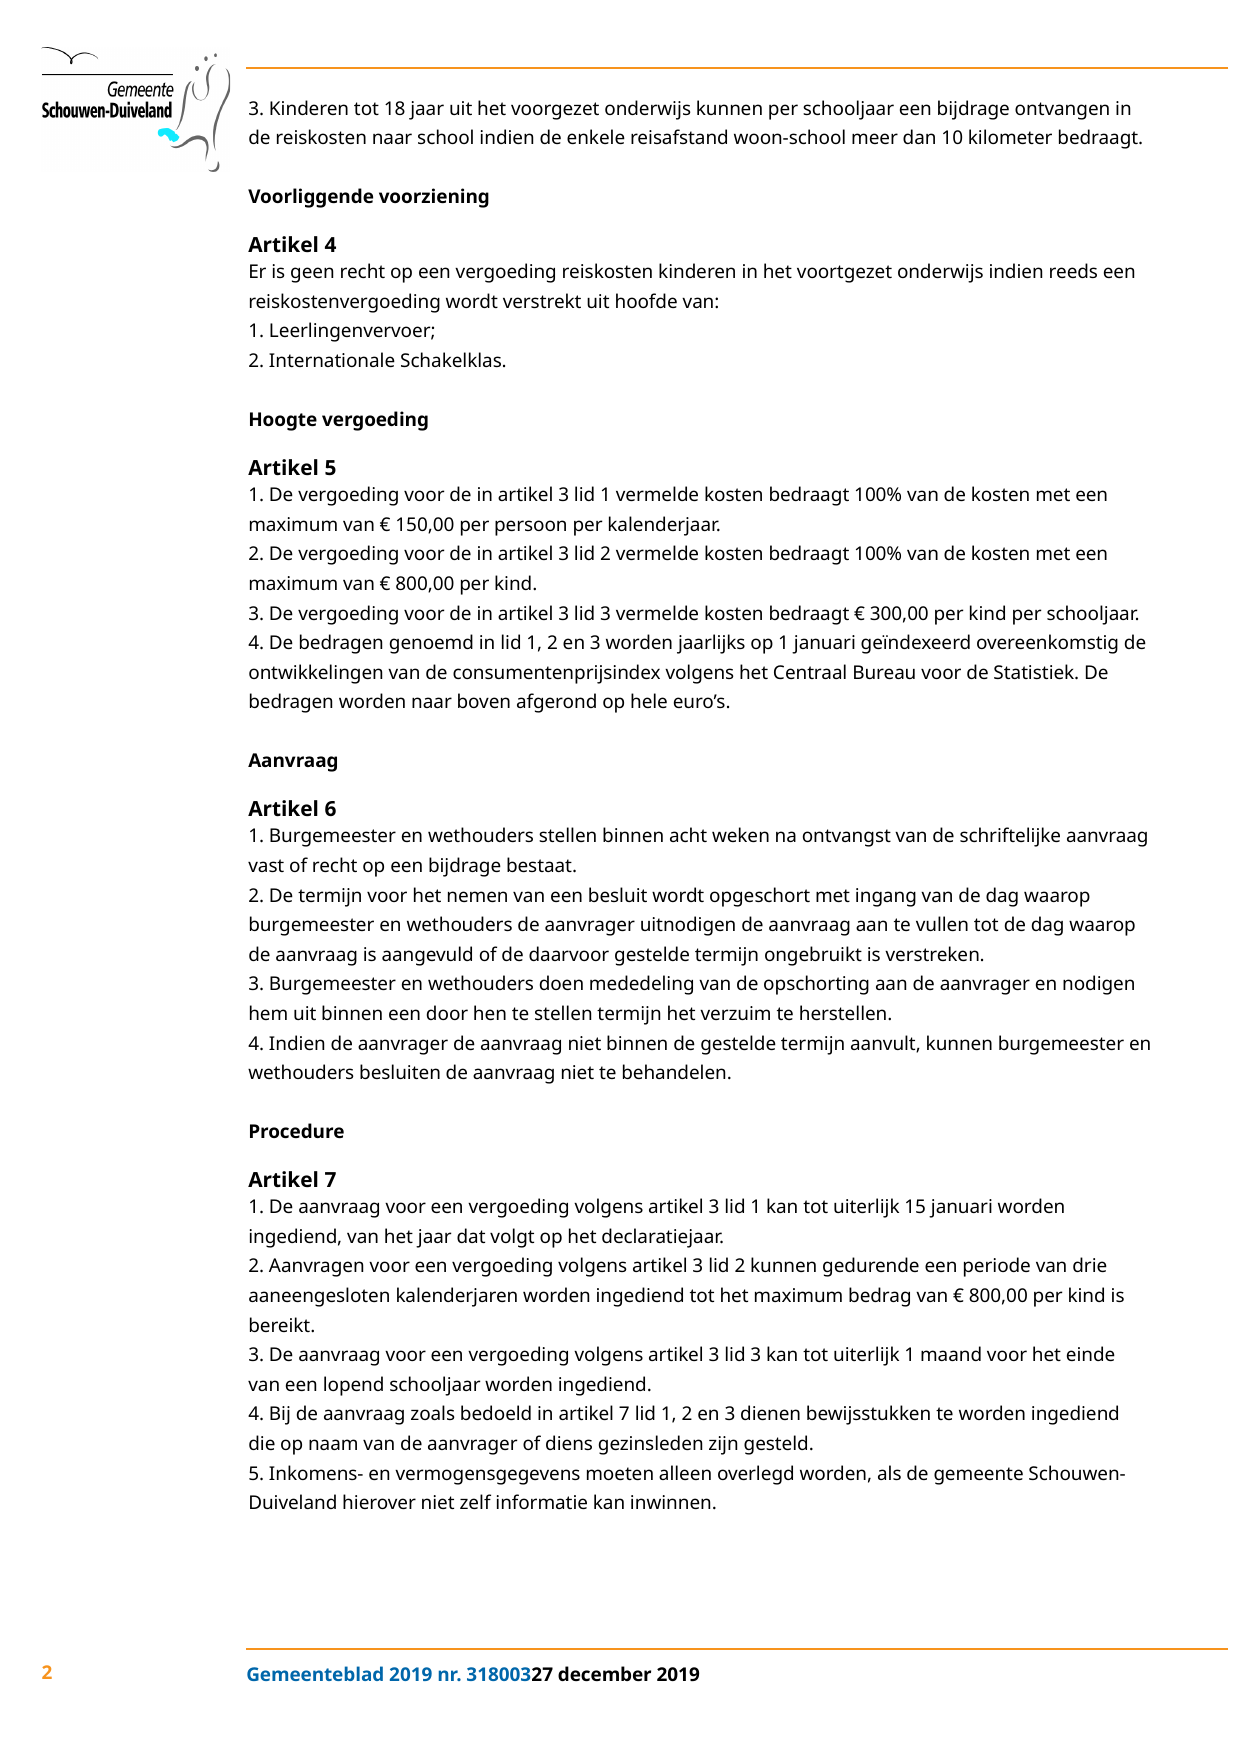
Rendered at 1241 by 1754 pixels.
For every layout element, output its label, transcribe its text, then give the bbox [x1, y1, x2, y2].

text Artikel 7 [248, 1165, 1152, 1193]
text 4. Bij de aanvraag zoals bedoeld in artikel 7 lid 1, 2 en 3 dienen bewijsstukken te worden ingediend die op naam van de aanvrager of diens gezinsleden zijn gesteld. [248, 1401, 1152, 1456]
text Voorliggende voorziening [248, 183, 1152, 209]
text Procedure [248, 1118, 1152, 1144]
text Er is geen recht op een vergoeding reiskosten kinderen in het voortgezet onderwijs indien reeds een reiskostenvergoeding wordt verstrekt uit hoofde van: [248, 258, 1152, 314]
text 1. Leerlingenvervoer; [248, 318, 1152, 343]
text 5. Inkomens- en vermogensgegevens moeten alleen overlegd worden, als de gemeente Schouwen-Duiveland hierover niet zelf informatie kan inwinnen. [248, 1460, 1152, 1515]
text 3. De aanvraag voor een vergoeding volgens artikel 3 lid 3 kan tot uiterlijk 1 maand voor het einde van een lopend schooljaar worden ingediend. [248, 1341, 1152, 1397]
text Artikel 6 [248, 794, 1152, 823]
text 1. De vergoeding voor de in artikel 3 lid 1 vermelde kosten bedraagt 100% van de kosten met een maximum van € 150,00 per persoon per kalenderjaar. [248, 481, 1152, 537]
text 2. Aanvragen voor een vergoeding volgens artikel 3 lid 2 kunnen gedurende een periode van drie aaneengesloten kalenderjaren worden ingediend tot het maximum bedrag van € 800,00 per kind is bereikt. [248, 1253, 1152, 1338]
text 2. De vergoeding voor de in artikel 3 lid 2 vermelde kosten bedraagt 100% van de kosten met een maximum van € 800,00 per kind. [248, 541, 1152, 596]
text 1. Burgemeester en wethouders stellen binnen acht weken na ontvangst van de schriftelijke aanvraag vast of recht op een bijdrage bestaat. [248, 823, 1152, 878]
picture [41, 47, 231, 172]
text Artikel 4 [248, 230, 1152, 258]
text 4. De bedragen genoemd in lid 1, 2 en 3 worden jaarlijks op 1 januari geïndexeerd overeenkomstig de ontwikkelingen van de consumentenprijsindex volgens het Centraal Bureau voor de Statistiek. De bedragen worden naar boven afgerond op hele euro’s. [248, 629, 1152, 714]
text 2. De termijn voor het nemen van een besluit wordt opgeschort met ingang van de dag waarop burgemeester en wethouders de aanvrager uitnodigen de aanvraag aan te vullen tot de dag waarop de aanvraag is aangevuld of de daarvoor gestelde termijn ongebruikt is verstreken. [248, 882, 1152, 967]
text Aanvraag [248, 748, 1152, 773]
text 1. De aanvraag voor een vergoeding volgens artikel 3 lid 1 kan tot uiterlijk 15 januari worden ingediend, van het jaar dat volgt op het declaratiejaar. [248, 1193, 1152, 1249]
text 4. Indien de aanvrager de aanvraag niet binnen de gestelde termijn aanvult, kunnen burgemeester en wethouders besluiten de aanvraag niet te behandelen. [248, 1030, 1152, 1085]
text 3. Burgemeester en wethouders doen mededeling van de opschorting aan de aanvrager en nodigen hem uit binnen een door hen te stellen termijn het verzuim te herstellen. [248, 971, 1152, 1026]
text Artikel 5 [248, 453, 1152, 481]
text 2. Internationale Schakelklas. [248, 347, 1152, 373]
text 3. Kinderen tot 18 jaar uit het voorgezet onderwijs kunnen per schooljaar een bijdrage ontvangen in de reiskosten naar school indien de enkele reisafstand woon-school meer dan 10 kilometer bedraagt. [248, 95, 1152, 150]
text Hoogte vergoeding [248, 406, 1152, 432]
text 3. De vergoeding voor de in artikel 3 lid 3 vermelde kosten bedraagt € 300,00 per kind per schooljaar. [248, 600, 1152, 626]
